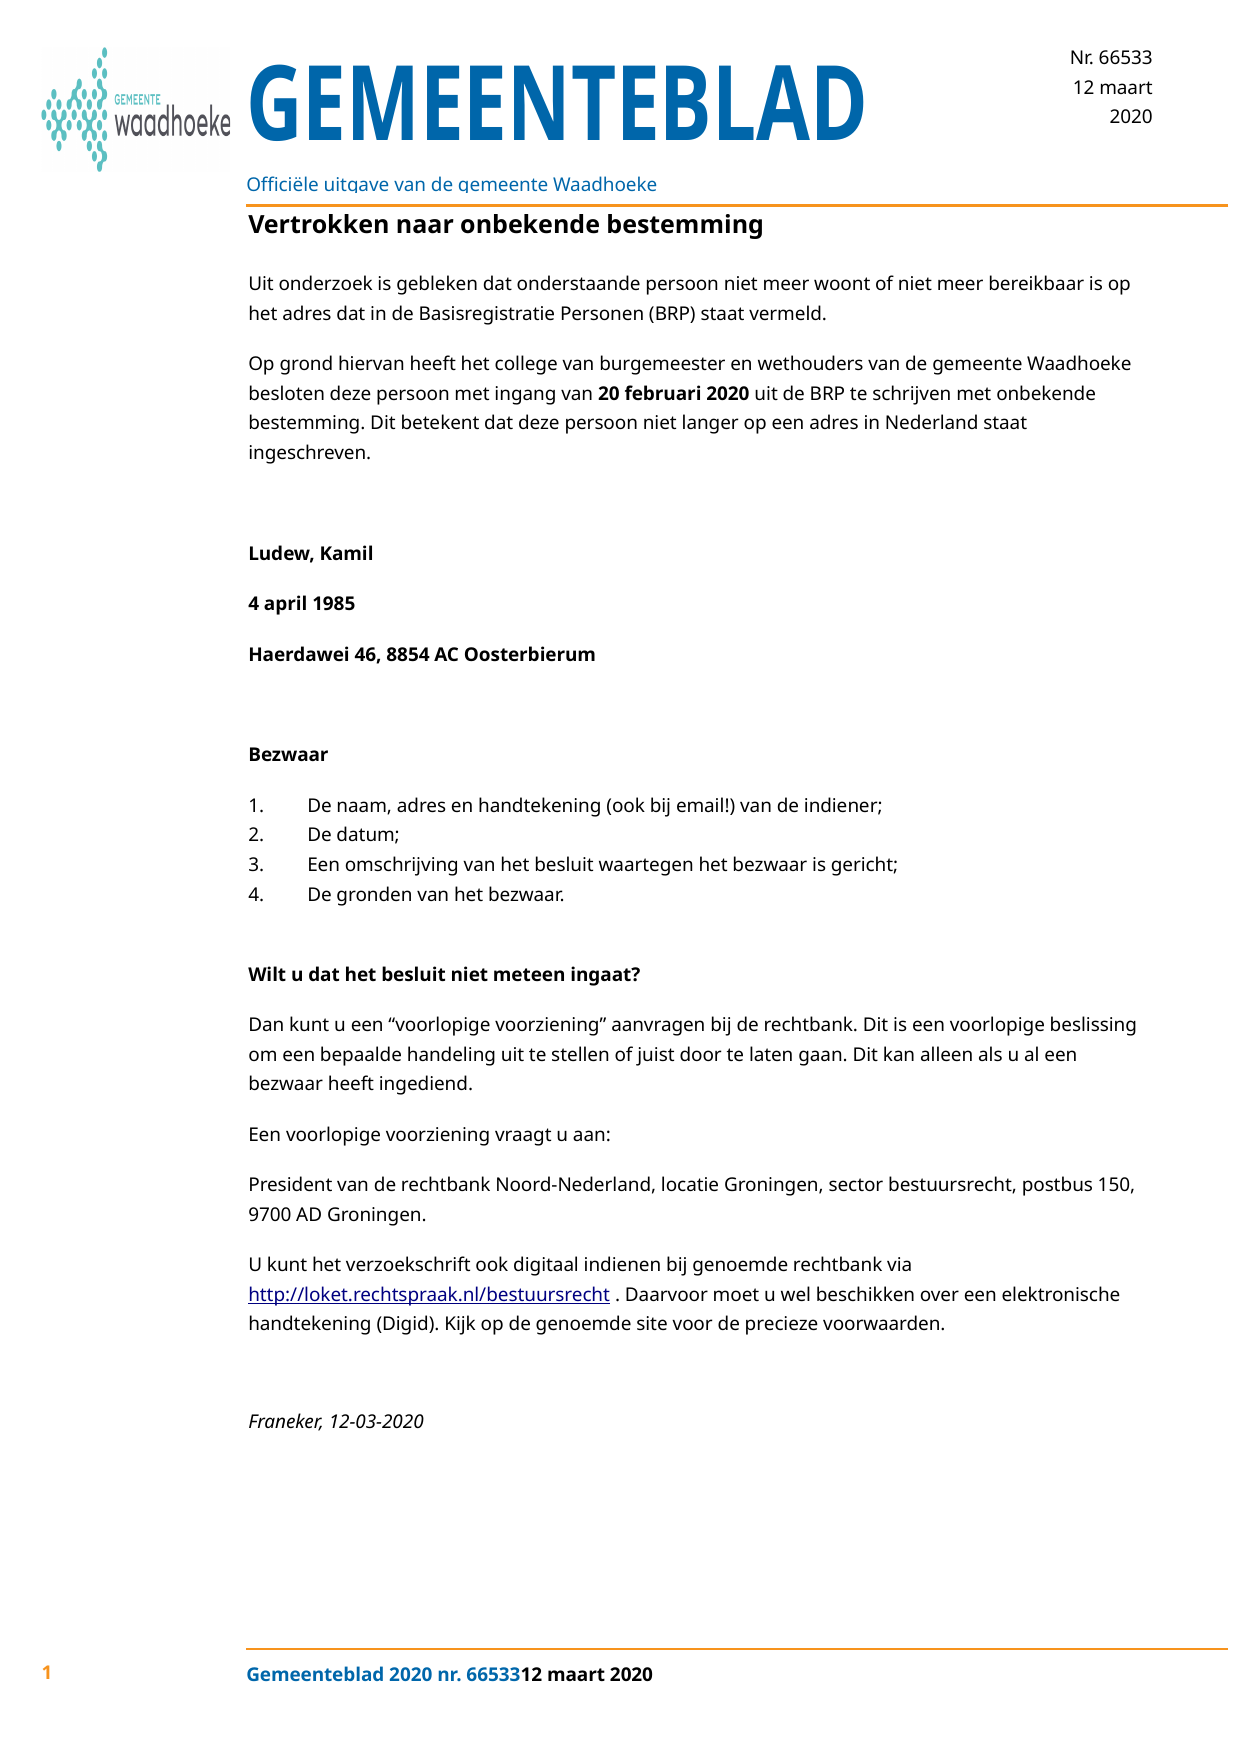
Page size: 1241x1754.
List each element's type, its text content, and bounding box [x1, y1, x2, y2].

text Een voorlopige voorziening vraagt u aan: [248, 1121, 1152, 1146]
list De naam, adres en handtekening (ook bij email!) van de indiener; [248, 792, 1152, 818]
picture [41, 47, 231, 172]
text Vertrokken naar onbekende bestemming [248, 207, 1152, 241]
text Wilt u dat het besluit niet meteen ingaat? [248, 961, 1152, 986]
text 4 april 1985 [248, 590, 1152, 616]
text Franeker, 12-03-2020 [248, 1408, 1152, 1434]
text Haerdawei 46, 8854 AC Oosterbierum [248, 641, 1152, 666]
text Uit onderzoek is gebleken dat onderstaande persoon niet meer woont of niet meer bereikbaar is op het adres dat in de Basisregistratie Personen (BRP) staat vermeld. [248, 270, 1152, 326]
text Ludew, Kamil [248, 540, 1152, 566]
list De gronden van het bezwaar. [248, 881, 1152, 906]
text President van de rechtbank Noord-Nederland, locatie Groningen, sector bestuursrecht, postbus 150, 9700 AD Groningen. [248, 1171, 1152, 1226]
text Op grond hiervan heeft het college van burgemeester en wethouders van de gemeente Waadhoeke besloten deze persoon met ingang van 20 februari 2020 uit de BRP te schrijven met onbekende bestemming. Dit betekent dat deze persoon niet langer op een adres in Nederland staat ingeschreven. [248, 350, 1152, 465]
text U kunt het verzoekschrift ook digitaal indienen bij genoemde rechtbank via http://loket.rechtspraak.nl/bestuursrecht . Daarvoor moet u wel beschikken over een elektronische handtekening (Digid). Kijk op de genoemde site voor de precieze voorwaarden. [248, 1251, 1152, 1336]
list De datum; [248, 822, 1152, 847]
list Een omschrijving van het besluit waartegen het bezwaar is gericht; [248, 851, 1152, 877]
text Dan kunt u een “voorlopige voorziening” aanvragen bij de rechtbank. Dit is een voorlopige beslissing om een bepaalde handeling uit te stellen of juist door te laten gaan. Dit kan alleen als u al een bezwaar heeft ingediend. [248, 1011, 1152, 1096]
text Bezwaar [248, 742, 1152, 767]
